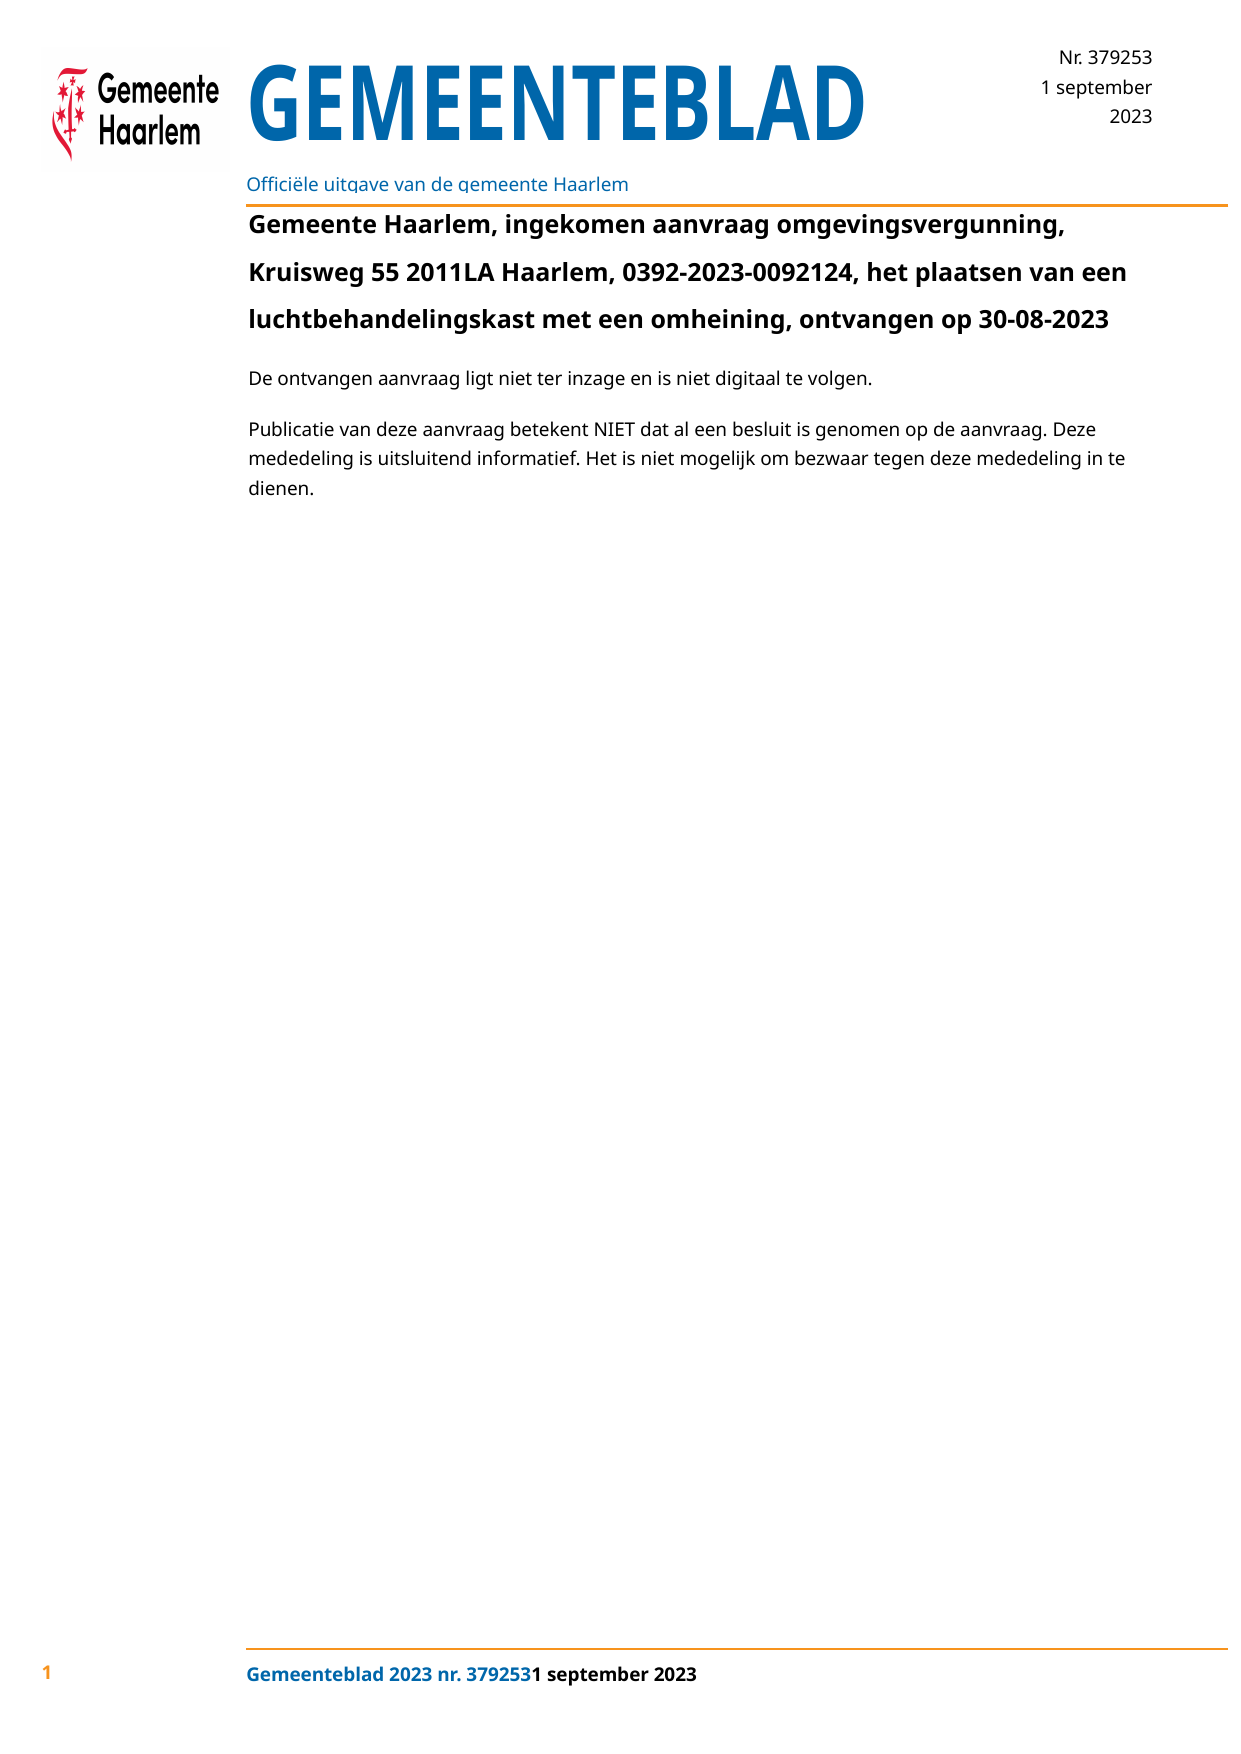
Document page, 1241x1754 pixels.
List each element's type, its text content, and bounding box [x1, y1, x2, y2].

text De ontvangen aanvraag ligt niet ter inzage en is niet digitaal te volgen. [248, 366, 1152, 391]
picture [41, 47, 231, 172]
text Publicatie van deze aanvraag betekent NIET dat al een besluit is genomen op de aanvraag. Deze mededeling is uitsluitend informatief. Het is niet mogelijk om bezwaar tegen deze mededeling in te dienen. [248, 416, 1152, 501]
text Gemeente Haarlem, ingekomen aanvraag omgevingsvergunning, Kruisweg 55 2011LA Haarlem, 0392-2023-0092124, het plaatsen van een luchtbehandelingskast met een omheining, ontvangen op 30-08-2023 [248, 207, 1152, 336]
